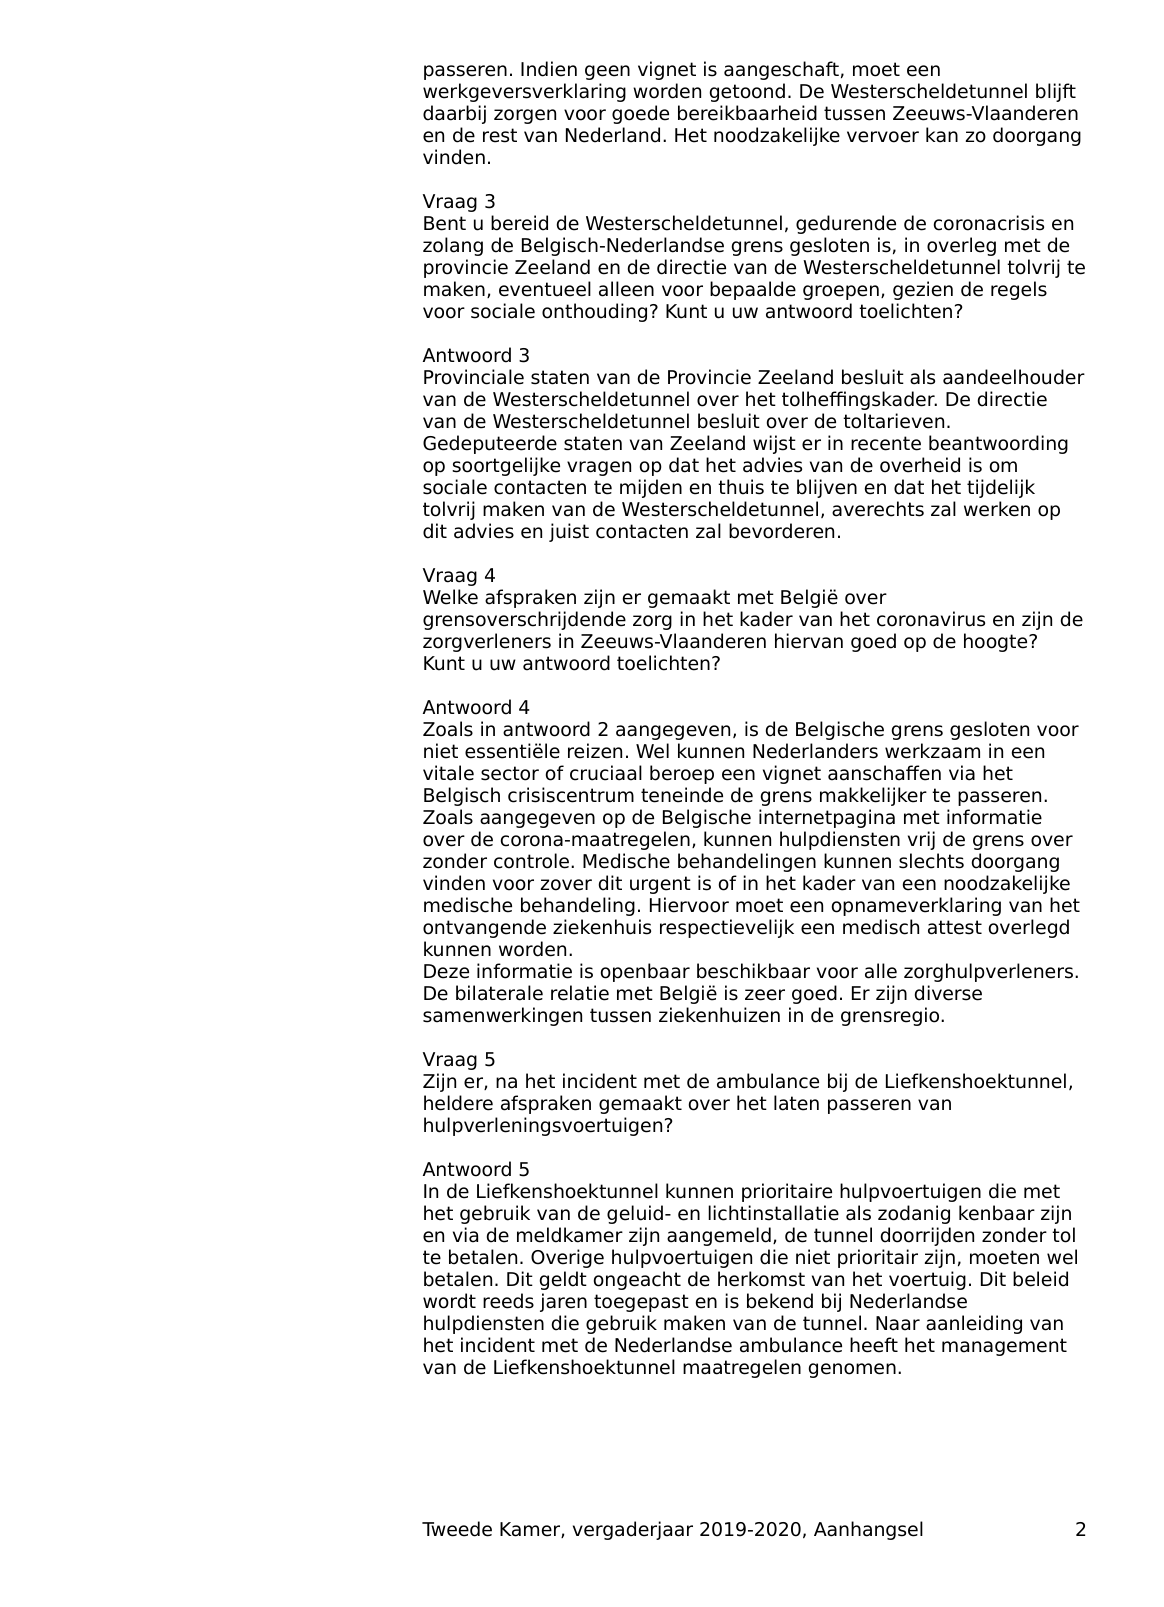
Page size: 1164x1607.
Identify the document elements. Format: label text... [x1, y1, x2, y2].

text Antwoord 3 [422, 345, 1087, 367]
text Antwoord 5 [422, 1159, 1087, 1181]
text Vraag 3 [422, 191, 1087, 213]
text Vraag 4 [422, 565, 1087, 587]
text Welke afspraken zijn er gemaakt met België over grensoverschrijdende zorg in het kader van het coronavirus en zijn de zorgverleners in Zeeuws-Vlaanderen hiervan goed op de hoogte? Kunt u uw antwoord toelichten? [422, 587, 1087, 675]
text In de Liefkenshoektunnel kunnen prioritaire hulpvoertuigen die met het gebruik van de geluid- en lichtinstallatie als zodanig kenbaar zijn en via de meldkamer zijn aangemeld, de tunnel doorrijden zonder tol te betalen. Overige hulpvoertuigen die niet prioritair zijn, moeten wel betalen. Dit geldt ongeacht de herkomst van het voertuig. Dit beleid wordt reeds jaren toegepast en is bekend bij Nederlandse hulpdiensten die gebruik maken van de tunnel. Naar aanleiding van het incident met de Nederlandse ambulance heeft het management van de Liefkenshoektunnel maatregelen genomen. [422, 1181, 1087, 1379]
text passeren. Indien geen vignet is aangeschaft, moet een werkgeversverklaring worden getoond. De Westerscheldetunnel blijft daarbij zorgen voor goede bereikbaarheid tussen Zeeuws-Vlaanderen en de rest van Nederland. Het noodzakelijke vervoer kan zo doorgang vinden. [422, 59, 1087, 169]
text Zoals in antwoord 2 aangegeven, is de Belgische grens gesloten voor niet essentiële reizen. Wel kunnen Nederlanders werkzaam in een vitale sector of cruciaal beroep een vignet aanschaffen via het Belgisch crisiscentrum teneinde de grens makkelijker te passeren. Zoals aangegeven op de Belgische internetpagina met informatie over de corona-maatregelen, kunnen hulpdiensten vrij de grens over zonder controle. Medische behandelingen kunnen slechts doorgang vinden voor zover dit urgent is of in het kader van een noodzakelijke medische behandeling. Hiervoor moet een opnameverklaring van het ontvangende ziekenhuis respectievelijk een medisch attest overlegd kunnen worden. [422, 719, 1087, 961]
text Gedeputeerde staten van Zeeland wijst er in recente beantwoording op soortgelijke vragen op dat het advies van de overheid is om sociale contacten te mijden en thuis te blijven en dat het tijdelijk tolvrij maken van de Westerscheldetunnel, averechts zal werken op dit advies en juist contacten zal bevorderen. [422, 433, 1087, 543]
text Deze informatie is openbaar beschikbaar voor alle zorghulpverleners. [422, 961, 1087, 983]
text Provinciale staten van de Provincie Zeeland besluit als aandeelhouder van de Westerscheldetunnel over het tolheffingskader. De directie van de Westerscheldetunnel besluit over de toltarieven. [422, 367, 1087, 433]
text Bent u bereid de Westerscheldetunnel, gedurende de coronacrisis en zolang de Belgisch-Nederlandse grens gesloten is, in overleg met de provincie Zeeland en de directie van de Westerscheldetunnel tolvrij te maken, eventueel alleen voor bepaalde groepen, gezien de regels voor sociale onthouding? Kunt u uw antwoord toelichten? [422, 213, 1087, 323]
text Vraag 5 [422, 1049, 1087, 1071]
text De bilaterale relatie met België is zeer goed. Er zijn diverse samenwerkingen tussen ziekenhuizen in de grensregio. [422, 983, 1087, 1027]
text Antwoord 4 [422, 697, 1087, 719]
text Zijn er, na het incident met de ambulance bij de Liefkenshoektunnel, heldere afspraken gemaakt over het laten passeren van hulpverleningsvoertuigen? [422, 1071, 1087, 1137]
